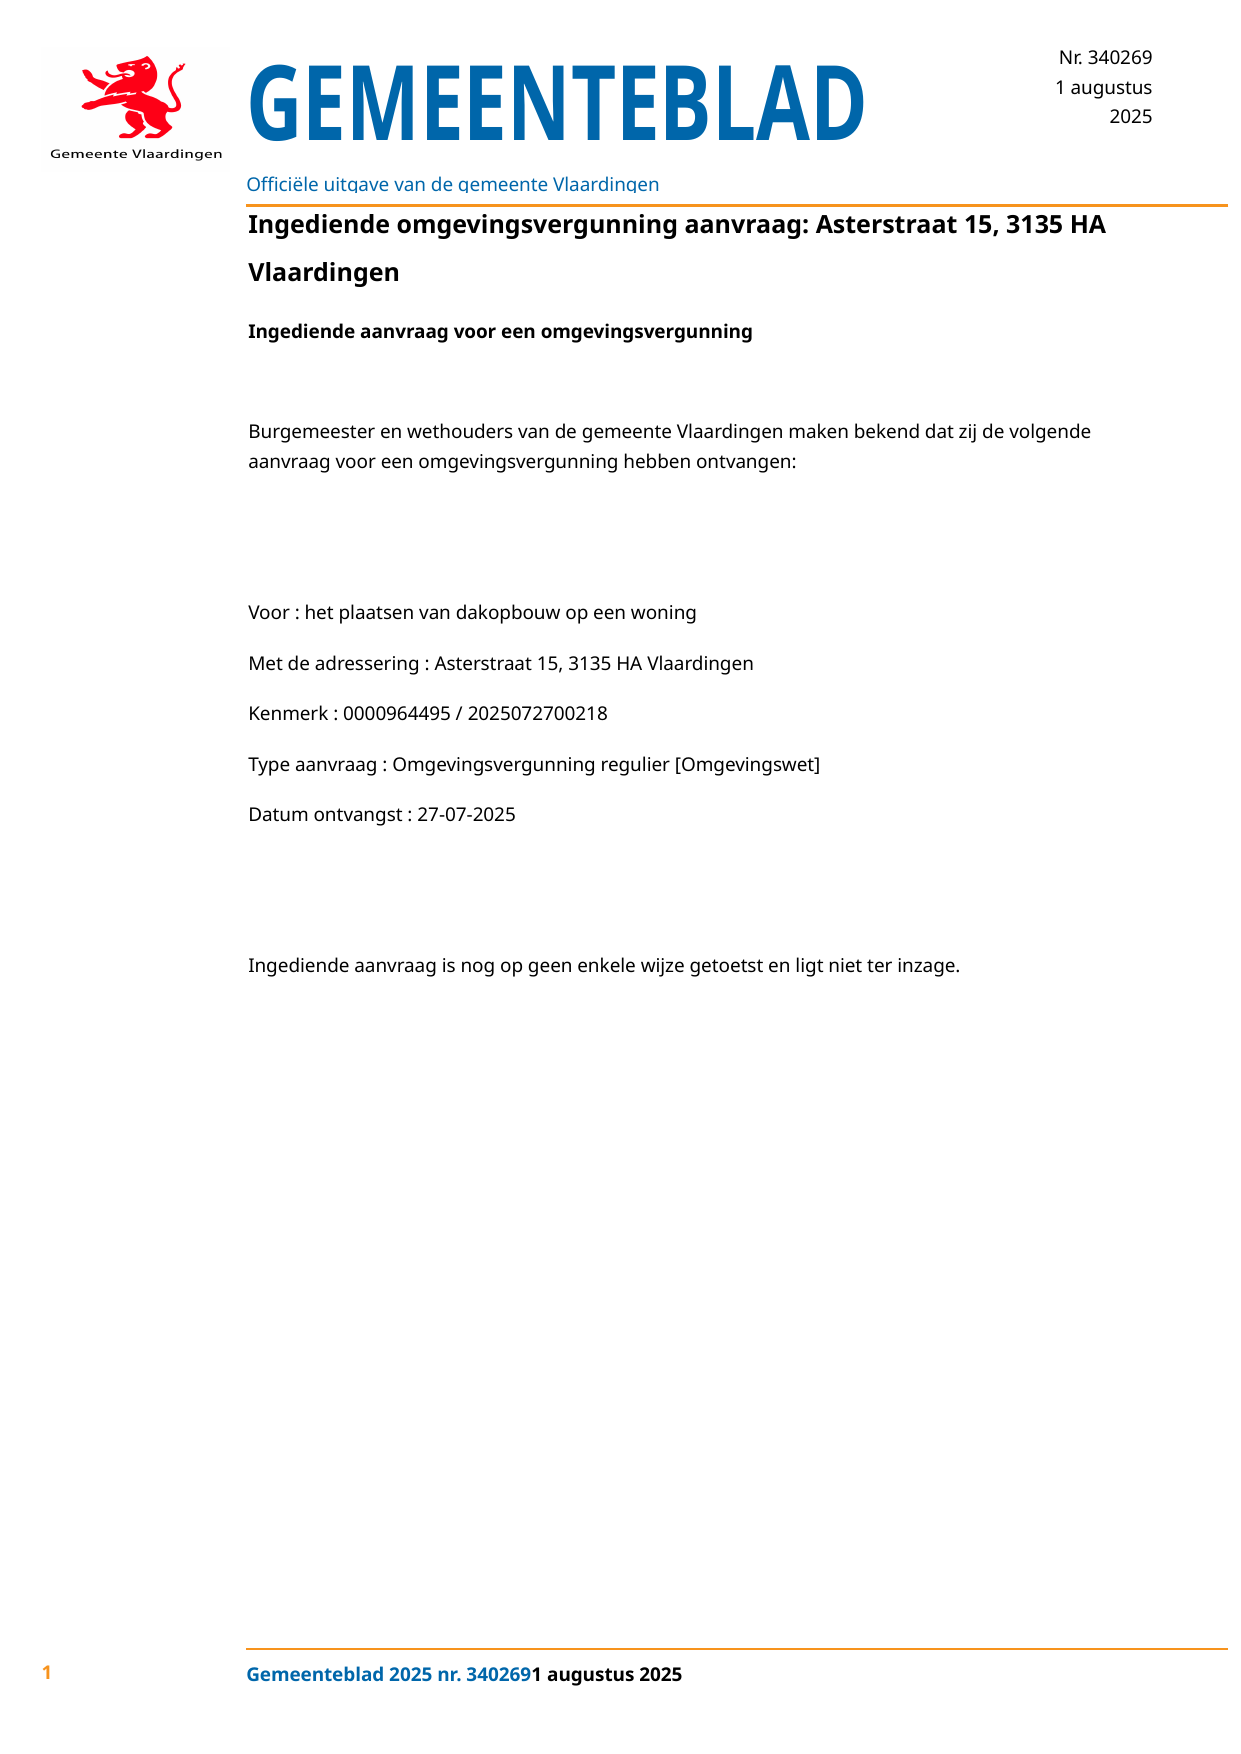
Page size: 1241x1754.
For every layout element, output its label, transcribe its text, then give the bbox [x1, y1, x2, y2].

text Type aanvraag : Omgevingsvergunning regulier [Omgevingswet] [248, 751, 1152, 777]
text Ingediende omgevingsvergunning aanvraag: Asterstraat 15, 3135 HA Vlaardingen [248, 207, 1152, 288]
text Kenmerk : 0000964495 / 2025072700218 [248, 700, 1152, 726]
text Ingediende aanvraag is nog op geen enkele wijze getoetst en ligt niet ter inzage. [248, 952, 1152, 978]
text Datum ontvangst : 27-07-2025 [248, 801, 1152, 827]
text Burgemeester en wethouders van de gemeente Vlaardingen maken bekend dat zij de volgende aanvraag voor een omgevingsvergunning hebben ontvangen: [248, 419, 1152, 474]
picture [41, 47, 231, 172]
text Voor : het plaatsen van dakopbouw op een woning [248, 599, 1152, 625]
text Met de adressering : Asterstraat 15, 3135 HA Vlaardingen [248, 650, 1152, 676]
text Ingediende aanvraag voor een omgevingsvergunning [248, 318, 1152, 344]
